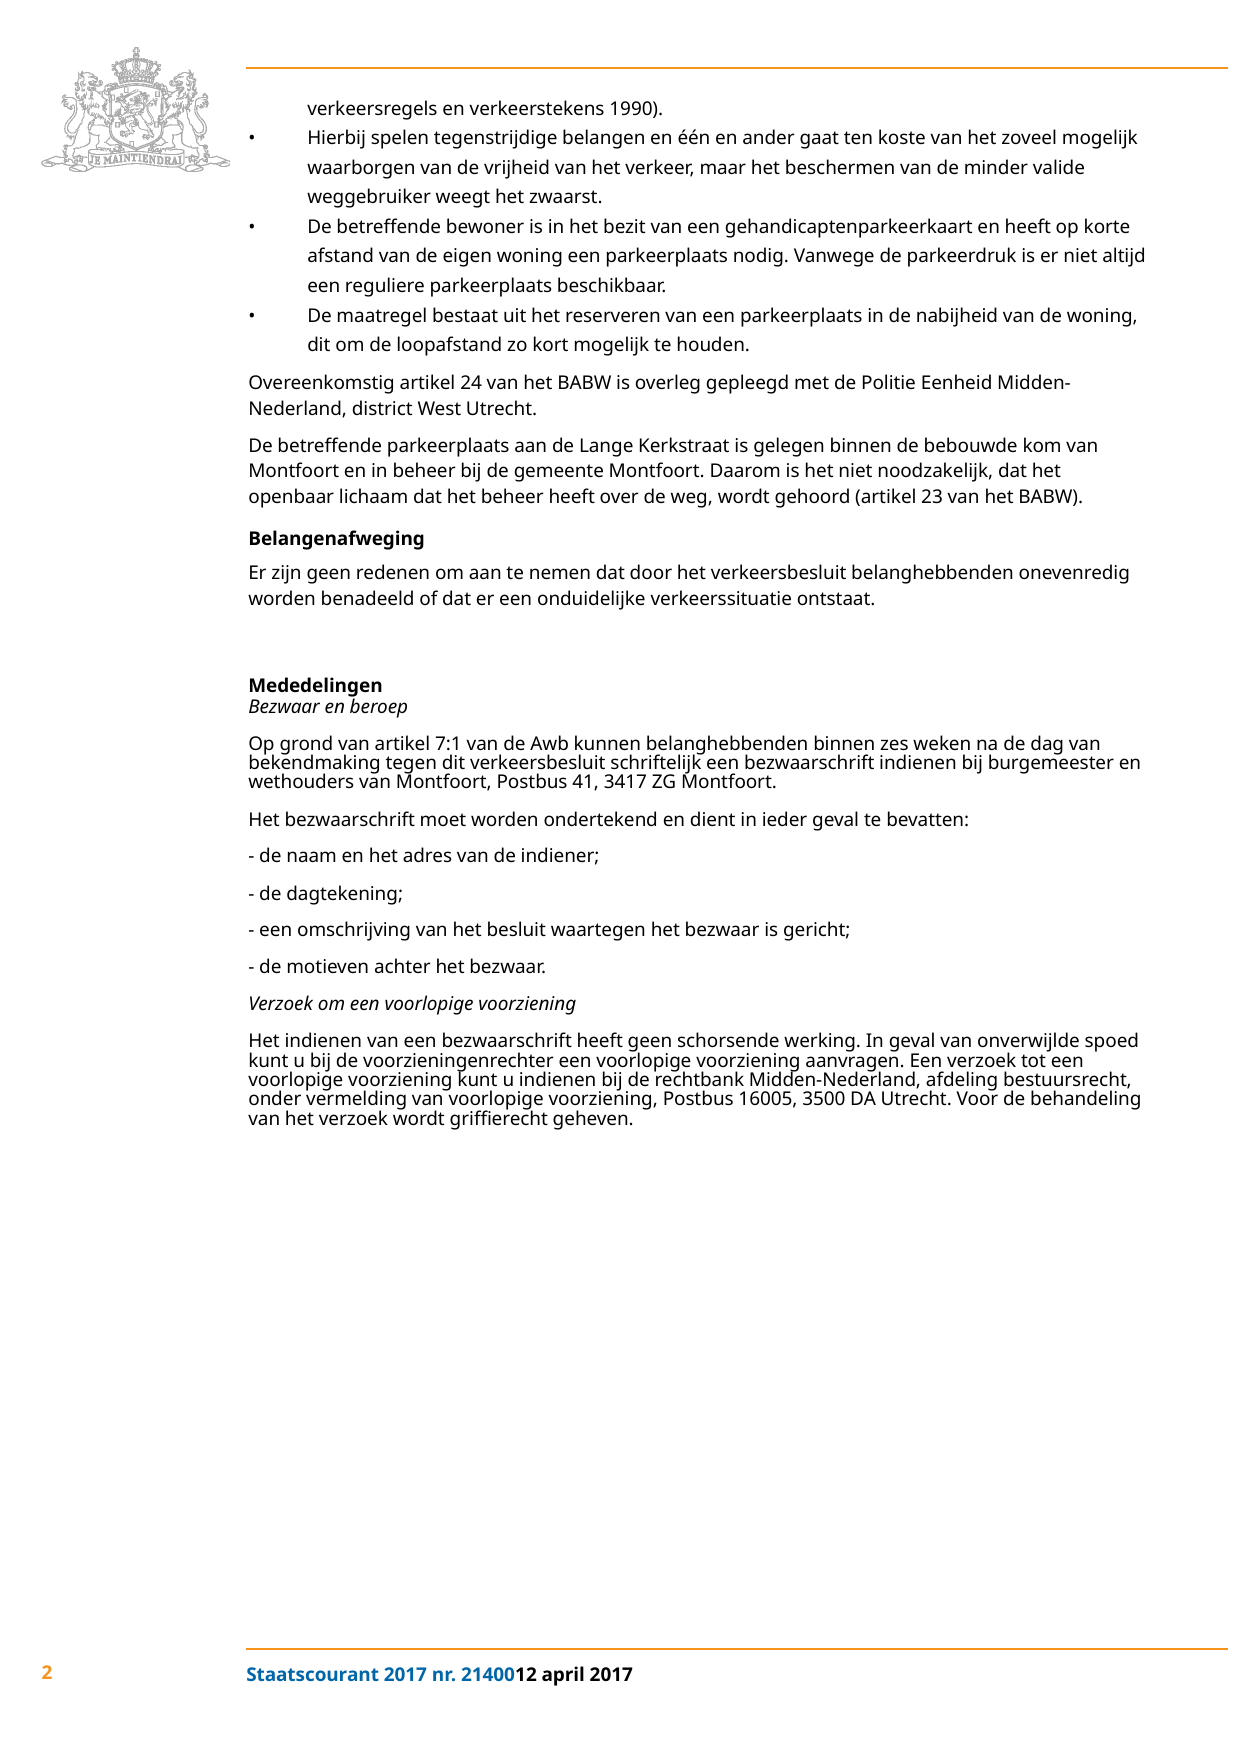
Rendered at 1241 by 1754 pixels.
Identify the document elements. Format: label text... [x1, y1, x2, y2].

text Het indienen van een bezwaarschrift heeft geen schorsende werking. In geval van onverwijlde spoed kunt u bij de voorzieningenrechter een voorlopige voorziening aanvragen. Een verzoek tot een voorlopige voorziening kunt u indienen bij de rechtbank Midden-Nederland, afdeling bestuursrecht, onder vermelding van voorlopige voorziening, Postbus 16005, 3500 DA Utrecht. Voor de behandeling van het verzoek wordt griffierecht geheven. [248, 1032, 1152, 1129]
text De betreffende parkeerplaats aan de Lange Kerkstraat is gelegen binnen de bebouwde kom van Montfoort en in beheer bij de gemeente Montfoort. Daarom is het niet noodzakelijk, dat het openbaar lichaam dat het beheer heeft over de weg, wordt gehoord (artikel 23 van het BABW). [248, 432, 1152, 509]
text - een omschrijving van het besluit waartegen het bezwaar is gericht; [248, 921, 1152, 941]
text Op grond van artikel 7:1 van de Awb kunnen belanghebbenden binnen zes weken na de dag van bekendmaking tegen dit verkeersbesluit schriftelijk een bezwaarschrift indienen bij burgemeester en wethouders van Montfoort, Postbus 41, 3417 ZG Montfoort. [248, 735, 1152, 793]
text - de motieven achter het bezwaar. [248, 958, 1152, 978]
text Mededelingen [248, 672, 1152, 698]
text Bezwaar en beroep [248, 698, 1152, 717]
list verkeersregels en verkeerstekens 1990). [248, 95, 1152, 121]
picture [41, 47, 231, 172]
text Het bezwaarschrift moet worden ondertekend en dient in ieder geval te bevatten: [248, 811, 1152, 830]
list De betreffende bewoner is in het bezit van een gehandicaptenparkeerkaart en heeft op korte afstand van de eigen woning een parkeerplaats nodig. Vanwege de parkeerdruk is er niet altijd een reguliere parkeerplaats beschikbaar. [248, 213, 1152, 298]
text Belangenafweging [248, 525, 1152, 551]
text - de dagtekening; [248, 884, 1152, 904]
list De maatregel bestaat uit het reserveren van een parkeerplaats in de nabijheid van de woning, dit om de loopafstand zo kort mogelijk te houden. [248, 302, 1152, 357]
list Hierbij spelen tegenstrijdige belangen en één en ander gaat ten koste van het zoveel mogelijk waarborgen van de vrijheid van het verkeer, maar het beschermen van de minder valide weggebruiker weegt het zwaarst. [248, 124, 1152, 209]
text Er zijn geen redenen om aan te nemen dat door het verkeersbesluit belanghebbenden onevenredig worden benadeeld of dat er een onduidelijke verkeerssituatie ontstaat. [248, 559, 1152, 611]
text - de naam en het adres van de indiener; [248, 847, 1152, 867]
text Overeenkomstig artikel 24 van het BABW is overleg gepleegd met de Politie Eenheid Midden-Nederland, district West Utrecht. [248, 369, 1152, 421]
text Verzoek om een voorlopige voorziening [248, 995, 1152, 1015]
